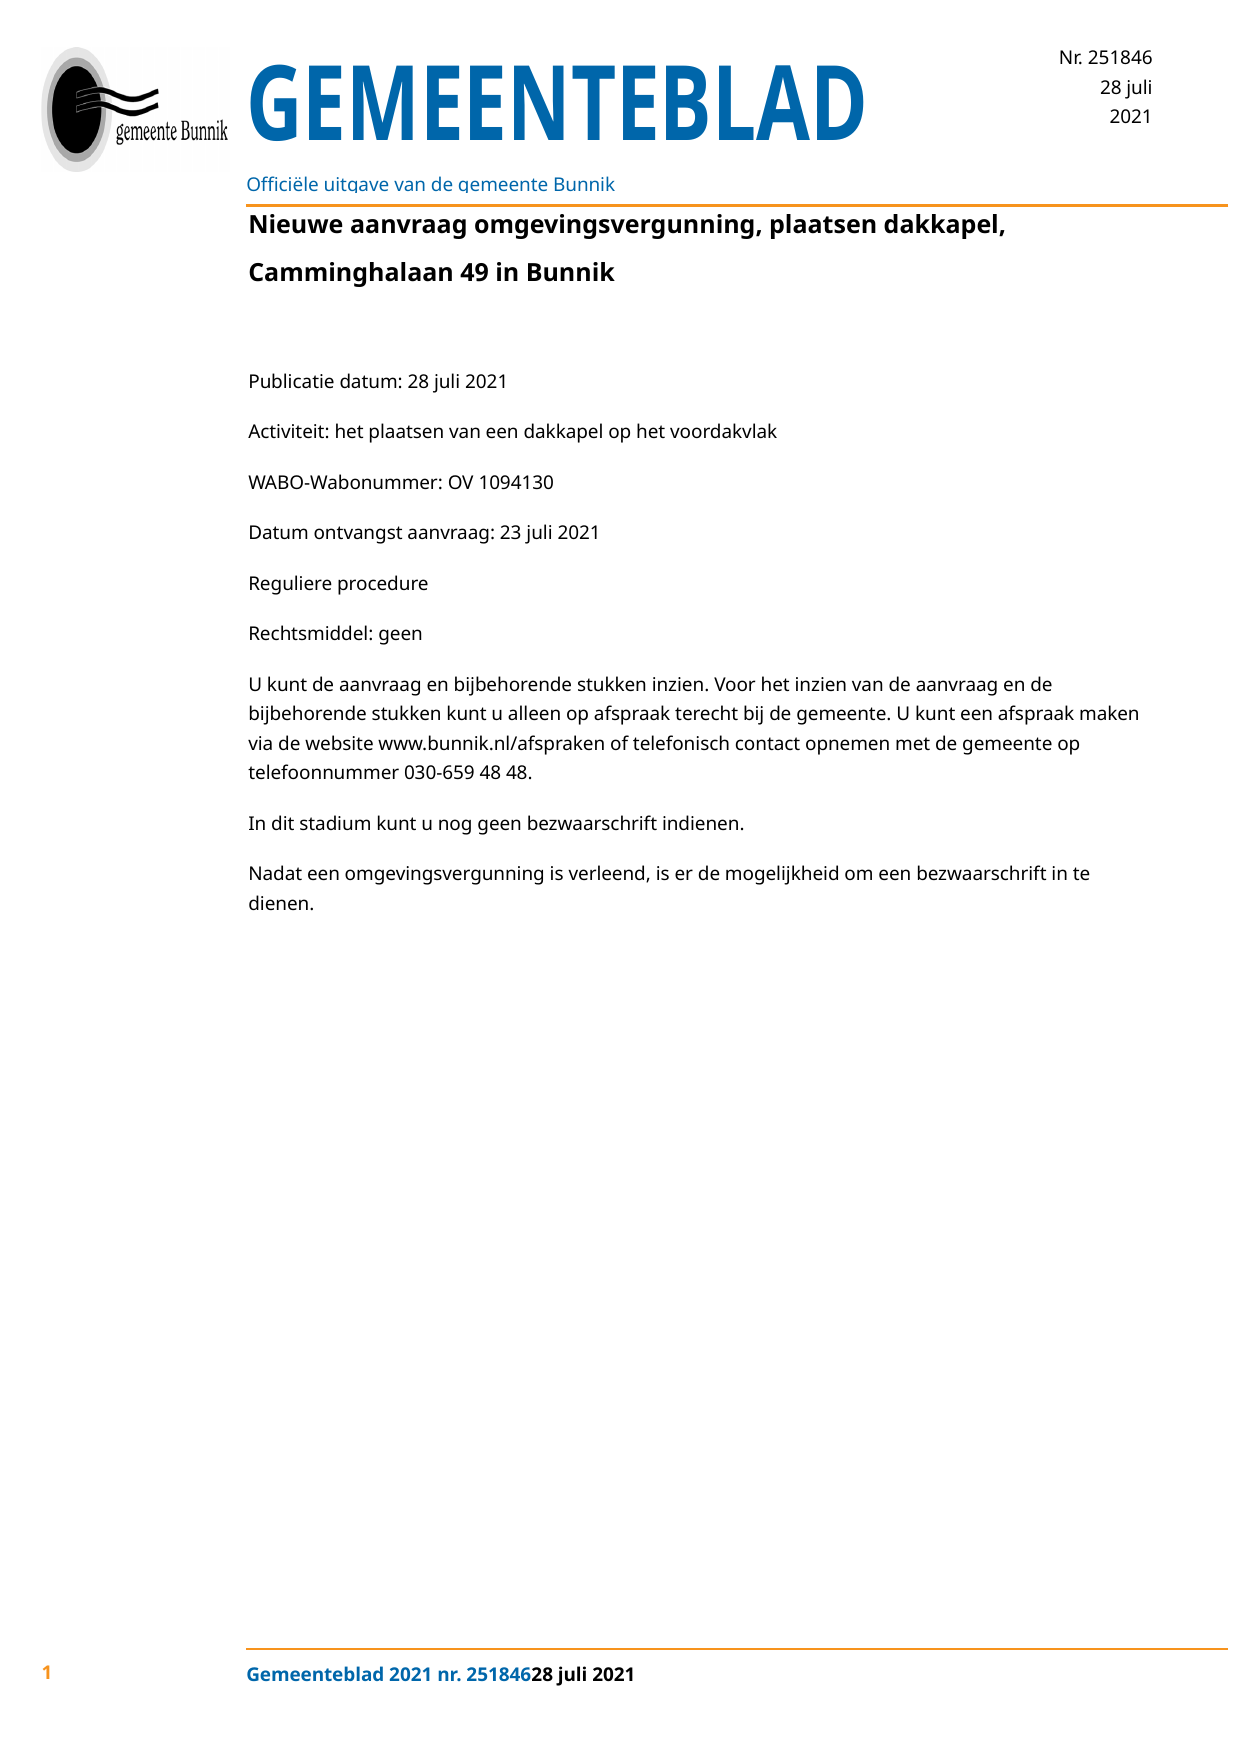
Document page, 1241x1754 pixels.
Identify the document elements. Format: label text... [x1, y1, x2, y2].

text Rechtsmiddel: geen [248, 620, 1152, 646]
text In dit stadium kunt u nog geen bezwaarschrift indienen. [248, 810, 1152, 836]
text Activiteit: het plaatsen van een dakkapel op het voordakvlak [248, 419, 1152, 444]
picture [41, 47, 231, 172]
text Publicatie datum: 28 juli 2021 [248, 368, 1152, 394]
text Nadat een omgevingsvergunning is verleend, is er de mogelijkheid om een bezwaarschrift in te dienen. [248, 860, 1152, 916]
text U kunt de aanvraag en bijbehorende stukken inzien. Voor het inzien van de aanvraag en de bijbehorende stukken kunt u alleen op afspraak terecht bij de gemeente. U kunt een afspraak maken via de website www.bunnik.nl/afspraken of telefonisch contact opnemen met de gemeente op telefoonnummer 030-659 48 48. [248, 671, 1152, 785]
text Nieuwe aanvraag omgevingsvergunning, plaatsen dakkapel, Camminghalaan 49 in Bunnik [248, 207, 1152, 288]
text Datum ontvangst aanvraag: 23 juli 2021 [248, 519, 1152, 545]
text WABO-Wabonummer: OV 1094130 [248, 469, 1152, 495]
text Reguliere procedure [248, 570, 1152, 596]
